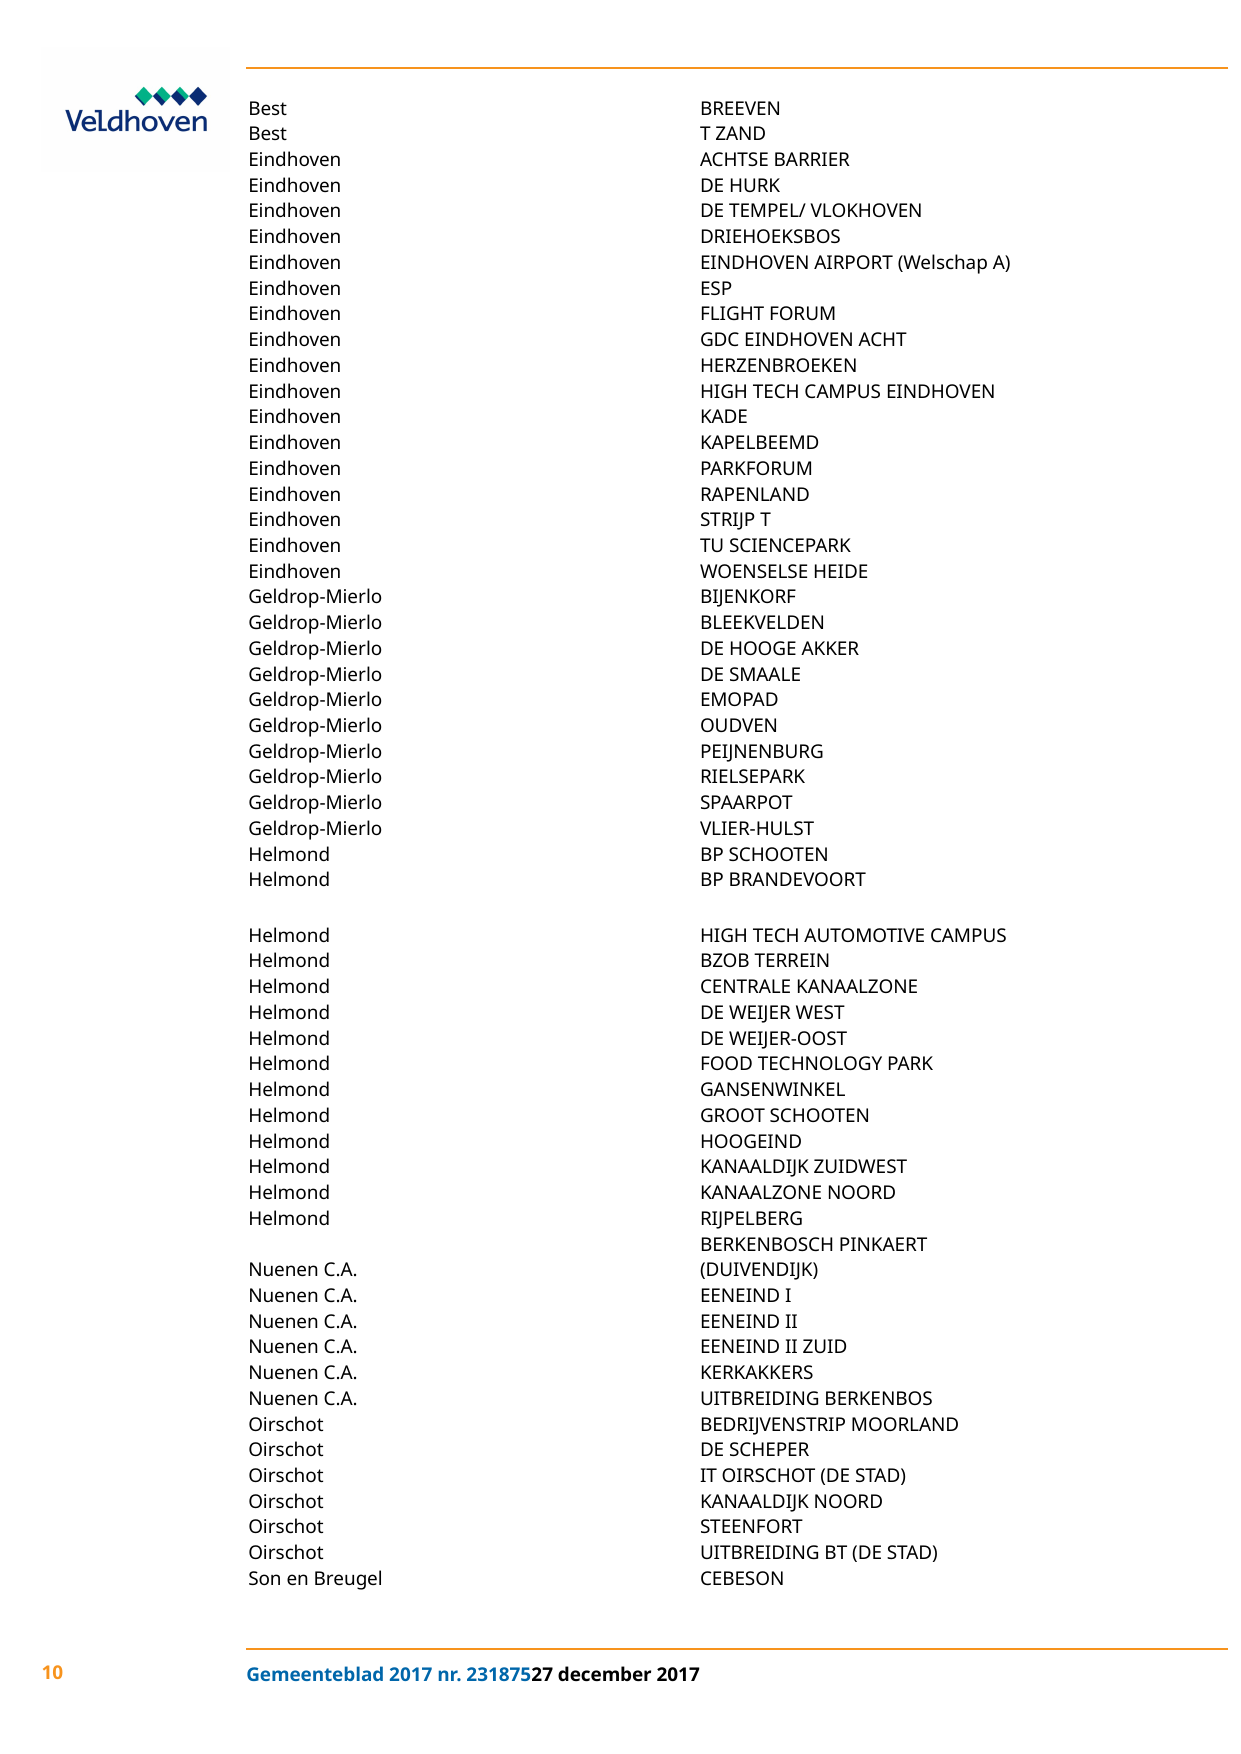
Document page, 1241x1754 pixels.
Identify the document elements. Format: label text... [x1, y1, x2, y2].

table_cell BREEVEN [700, 95, 1152, 121]
table_cell CEBESON [700, 1565, 1152, 1591]
table_cell KANAALZONE NOORD [700, 1179, 1152, 1205]
table_cell EENEIND II ZUID [700, 1334, 1152, 1359]
table_cell BP BRANDEVOORT [700, 867, 1152, 922]
table_cell DE HOOGE AKKER [700, 635, 1152, 661]
table_cell BZOB TERREIN [700, 948, 1152, 973]
table_cell DE WEIJER-OOST [700, 1025, 1152, 1051]
table_cell RAPENLAND [700, 481, 1152, 506]
table_cell UITBREIDING BERKENBOS [700, 1385, 1152, 1411]
table_cell KADE [700, 404, 1152, 429]
table_cell GANSENWINKEL [700, 1076, 1152, 1102]
table_cell HOOGEIND [700, 1128, 1152, 1153]
table_cell Eindhoven [248, 224, 700, 249]
table_cell RIELSEPARK [700, 764, 1152, 789]
table_cell Eindhoven [248, 352, 700, 378]
table_cell Oirschot [248, 1462, 700, 1488]
table_cell SPAARPOT [700, 790, 1152, 815]
table_cell IT OIRSCHOT (DE STAD) [700, 1462, 1152, 1488]
table_cell Eindhoven [248, 558, 700, 584]
table_cell ACHTSE BARRIER [700, 146, 1152, 172]
table_cell EINDHOVEN AIRPORT (Welschap A) [700, 249, 1152, 275]
table_cell WOENSELSE HEIDE [700, 558, 1152, 584]
table_cell Helmond [248, 1102, 700, 1128]
table_cell Eindhoven [248, 455, 700, 481]
table_cell GROOT SCHOOTEN [700, 1102, 1152, 1128]
table_cell Geldrop-Mierlo [248, 584, 700, 609]
table_cell Eindhoven [248, 506, 700, 532]
table_cell Best [248, 95, 700, 121]
table_cell Geldrop-Mierlo [248, 790, 700, 815]
table_cell Helmond [248, 1154, 700, 1179]
table_cell Eindhoven [248, 301, 700, 326]
table_cell PEIJNENBURG [700, 738, 1152, 764]
table_cell STRIJP T [700, 506, 1152, 532]
table_cell BEDRIJVENSTRIP MOORLAND [700, 1411, 1152, 1437]
table_cell Nuenen C.A. [248, 1385, 700, 1411]
table_cell Geldrop-Mierlo [248, 712, 700, 738]
table_cell DE SMAALE [700, 661, 1152, 687]
table_cell DE WEIJER WEST [700, 999, 1152, 1025]
table_cell FOOD TECHNOLOGY PARK [700, 1051, 1152, 1076]
table_cell VLIER-HULST [700, 815, 1152, 841]
table_cell Nuenen C.A. [248, 1334, 700, 1359]
table_cell HERZENBROEKEN [700, 352, 1152, 378]
table_cell T ZAND [700, 121, 1152, 146]
table_cell Oirschot [248, 1437, 700, 1462]
table_cell Eindhoven [248, 172, 700, 198]
table_cell ESP [700, 275, 1152, 301]
table_cell Geldrop-Mierlo [248, 661, 700, 687]
table_cell Geldrop-Mierlo [248, 764, 700, 789]
table_cell RIJPELBERG [700, 1205, 1152, 1231]
table_cell Eindhoven [248, 532, 700, 558]
table_cell Nuenen C.A. [248, 1256, 700, 1282]
table_cell Eindhoven [248, 378, 700, 403]
table_cell Helmond [248, 1076, 700, 1102]
table_cell (DUIVENDIJK) [700, 1256, 1152, 1282]
table_cell Geldrop-Mierlo [248, 687, 700, 712]
table_cell Eindhoven [248, 146, 700, 172]
table_cell TU SCIENCEPARK [700, 532, 1152, 558]
table_cell [248, 1231, 700, 1256]
table_cell Helmond [248, 1051, 700, 1076]
table_cell Geldrop-Mierlo [248, 815, 700, 841]
table_cell BIJENKORF [700, 584, 1152, 609]
table_cell Geldrop-Mierlo [248, 609, 700, 635]
table_cell Helmond [248, 1205, 700, 1231]
table_cell Best [248, 121, 700, 146]
table_cell HIGH TECH AUTOMOTIVE CAMPUS [700, 922, 1152, 948]
table_cell Helmond [248, 948, 700, 973]
table_cell Helmond [248, 1179, 700, 1205]
table_cell DRIEHOEKSBOS [700, 224, 1152, 249]
table_cell Nuenen C.A. [248, 1308, 700, 1334]
table_cell DE SCHEPER [700, 1437, 1152, 1462]
table_cell Helmond [248, 841, 700, 867]
table_cell Helmond [248, 1025, 700, 1051]
table_cell BLEEKVELDEN [700, 609, 1152, 635]
table_cell Nuenen C.A. [248, 1282, 700, 1308]
table_cell Oirschot [248, 1488, 700, 1514]
table_cell EMOPAD [700, 687, 1152, 712]
table_cell Eindhoven [248, 429, 700, 455]
table_cell BP SCHOOTEN [700, 841, 1152, 867]
table_cell Oirschot [248, 1540, 700, 1565]
table_cell HIGH TECH CAMPUS EINDHOVEN [700, 378, 1152, 403]
table_cell BERKENBOSCH PINKAERT [700, 1231, 1152, 1256]
table_cell Oirschot [248, 1514, 700, 1539]
picture [41, 47, 231, 172]
table_cell Eindhoven [248, 249, 700, 275]
table_cell STEENFORT [700, 1514, 1152, 1539]
table_cell KERKAKKERS [700, 1359, 1152, 1385]
table_cell KANAALDIJK NOORD [700, 1488, 1152, 1514]
table_cell PARKFORUM [700, 455, 1152, 481]
table_cell Helmond [248, 922, 700, 948]
table_cell Eindhoven [248, 404, 700, 429]
table_cell Helmond [248, 974, 700, 999]
table_cell UITBREIDING BT (DE STAD) [700, 1540, 1152, 1565]
table_cell EENEIND I [700, 1282, 1152, 1308]
table_cell KAPELBEEMD [700, 429, 1152, 455]
table_cell Helmond [248, 1128, 700, 1153]
table_cell OUDVEN [700, 712, 1152, 738]
table_cell EENEIND II [700, 1308, 1152, 1334]
table_cell Helmond [248, 867, 700, 922]
table_cell Helmond [248, 999, 700, 1025]
table_cell CENTRALE KANAALZONE [700, 974, 1152, 999]
table_cell Geldrop-Mierlo [248, 635, 700, 661]
table_cell GDC EINDHOVEN ACHT [700, 326, 1152, 352]
table_cell DE TEMPEL/ VLOKHOVEN [700, 198, 1152, 223]
table_cell Eindhoven [248, 275, 700, 301]
table_cell Geldrop-Mierlo [248, 738, 700, 764]
table_cell Son en Breugel [248, 1565, 700, 1591]
table_cell Nuenen C.A. [248, 1359, 700, 1385]
table_cell Eindhoven [248, 481, 700, 506]
table_cell KANAALDIJK ZUIDWEST [700, 1154, 1152, 1179]
table_cell Eindhoven [248, 326, 700, 352]
table_cell Oirschot [248, 1411, 700, 1437]
table_cell Eindhoven [248, 198, 700, 223]
table_cell DE HURK [700, 172, 1152, 198]
table_cell FLIGHT FORUM [700, 301, 1152, 326]
